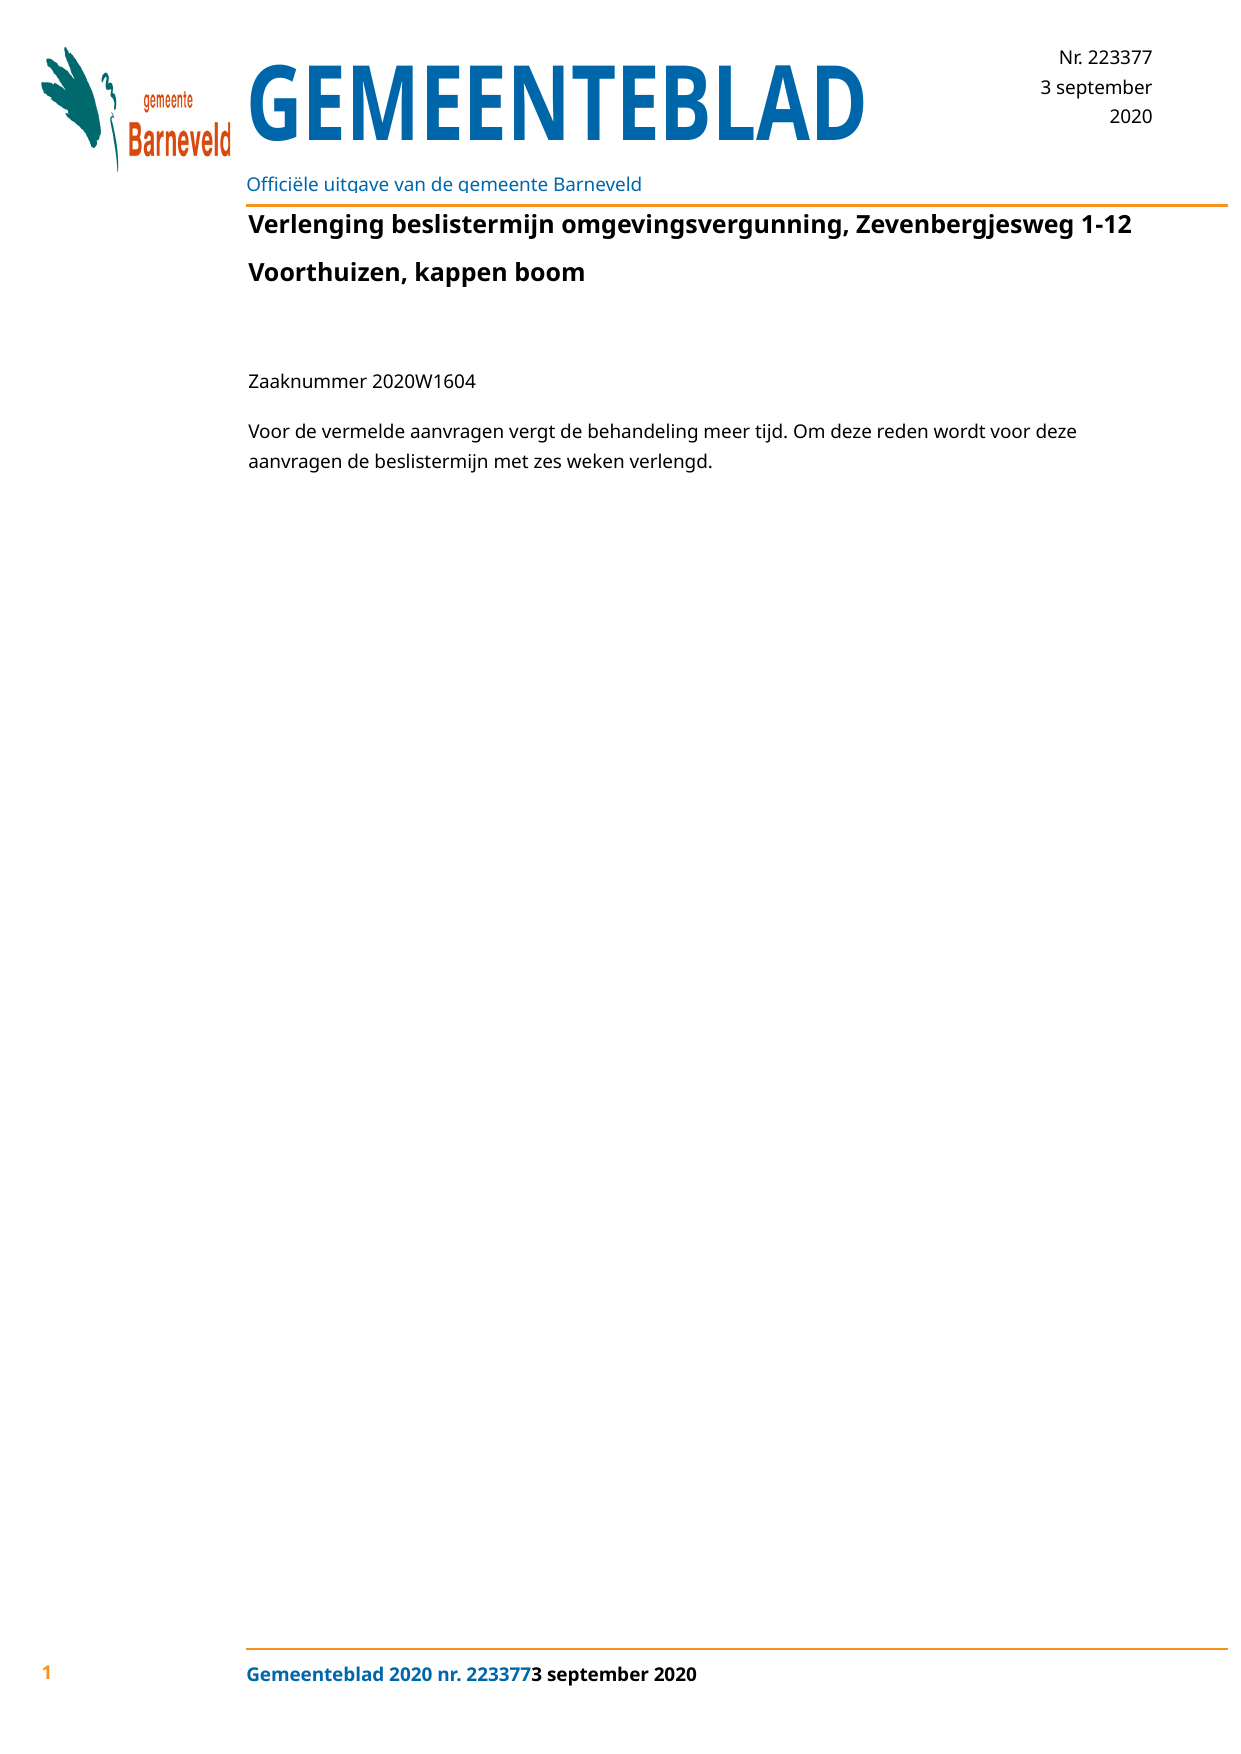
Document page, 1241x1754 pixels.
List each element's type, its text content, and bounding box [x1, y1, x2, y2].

text Voor de vermelde aanvragen vergt de behandeling meer tijd. Om deze reden wordt voor deze aanvragen de beslistermijn met zes weken verlengd. [248, 419, 1152, 474]
picture [41, 47, 231, 172]
text Verlenging beslistermijn omgevingsvergunning, Zevenbergjesweg 1-12 Voorthuizen, kappen boom [248, 207, 1152, 288]
text Zaaknummer 2020W1604 [248, 368, 1152, 394]
